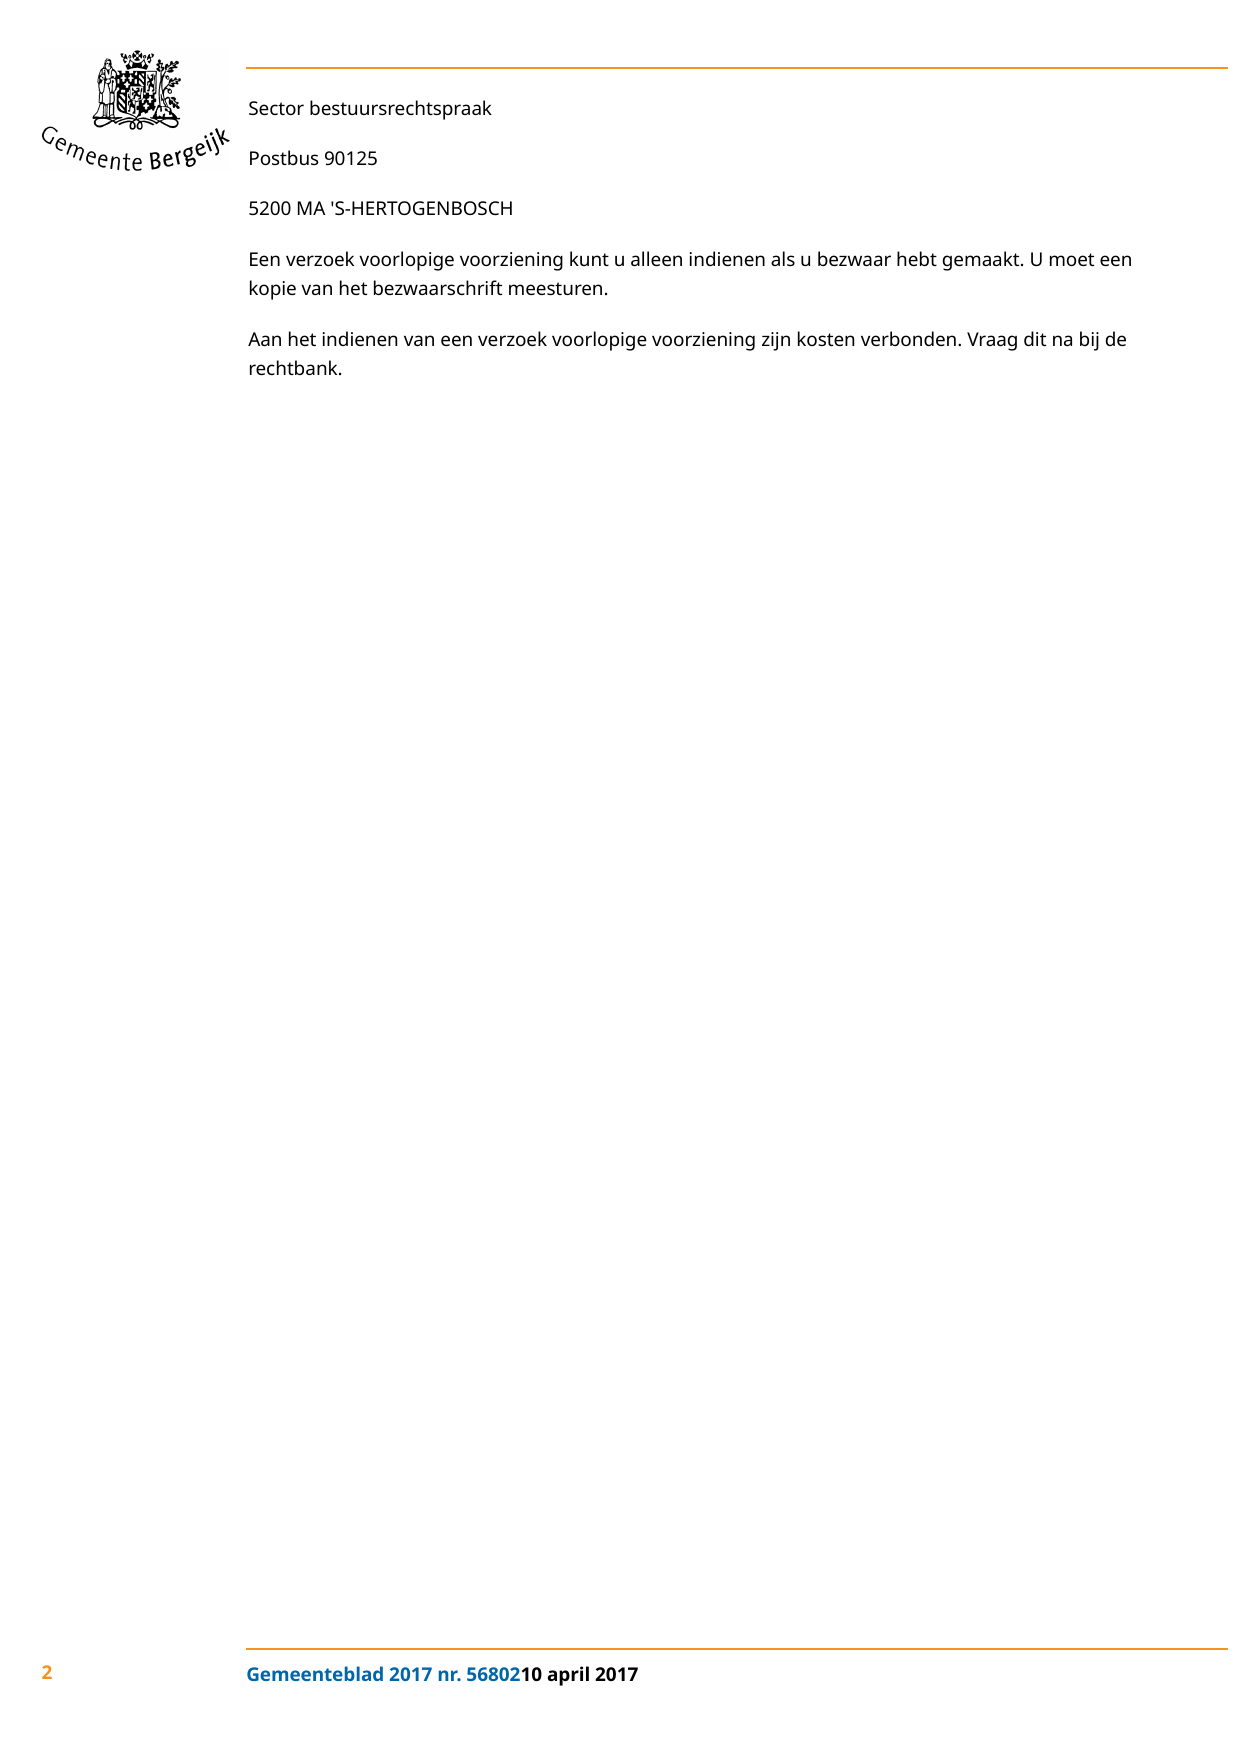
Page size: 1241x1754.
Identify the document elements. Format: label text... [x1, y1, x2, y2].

text Postbus 90125 [248, 145, 1152, 171]
text Sector bestuursrechtspraak [248, 95, 1152, 121]
picture [41, 47, 231, 172]
text Een verzoek voorlopige voorziening kunt u alleen indienen als u bezwaar hebt gemaakt. U moet een kopie van het bezwaarschrift meesturen. [248, 246, 1152, 301]
text Aan het indienen van een verzoek voorlopige voorziening zijn kosten verbonden. Vraag dit na bij de rechtbank. [248, 326, 1152, 381]
text 5200 MA 'S-HERTOGENBOSCH [248, 196, 1152, 221]
